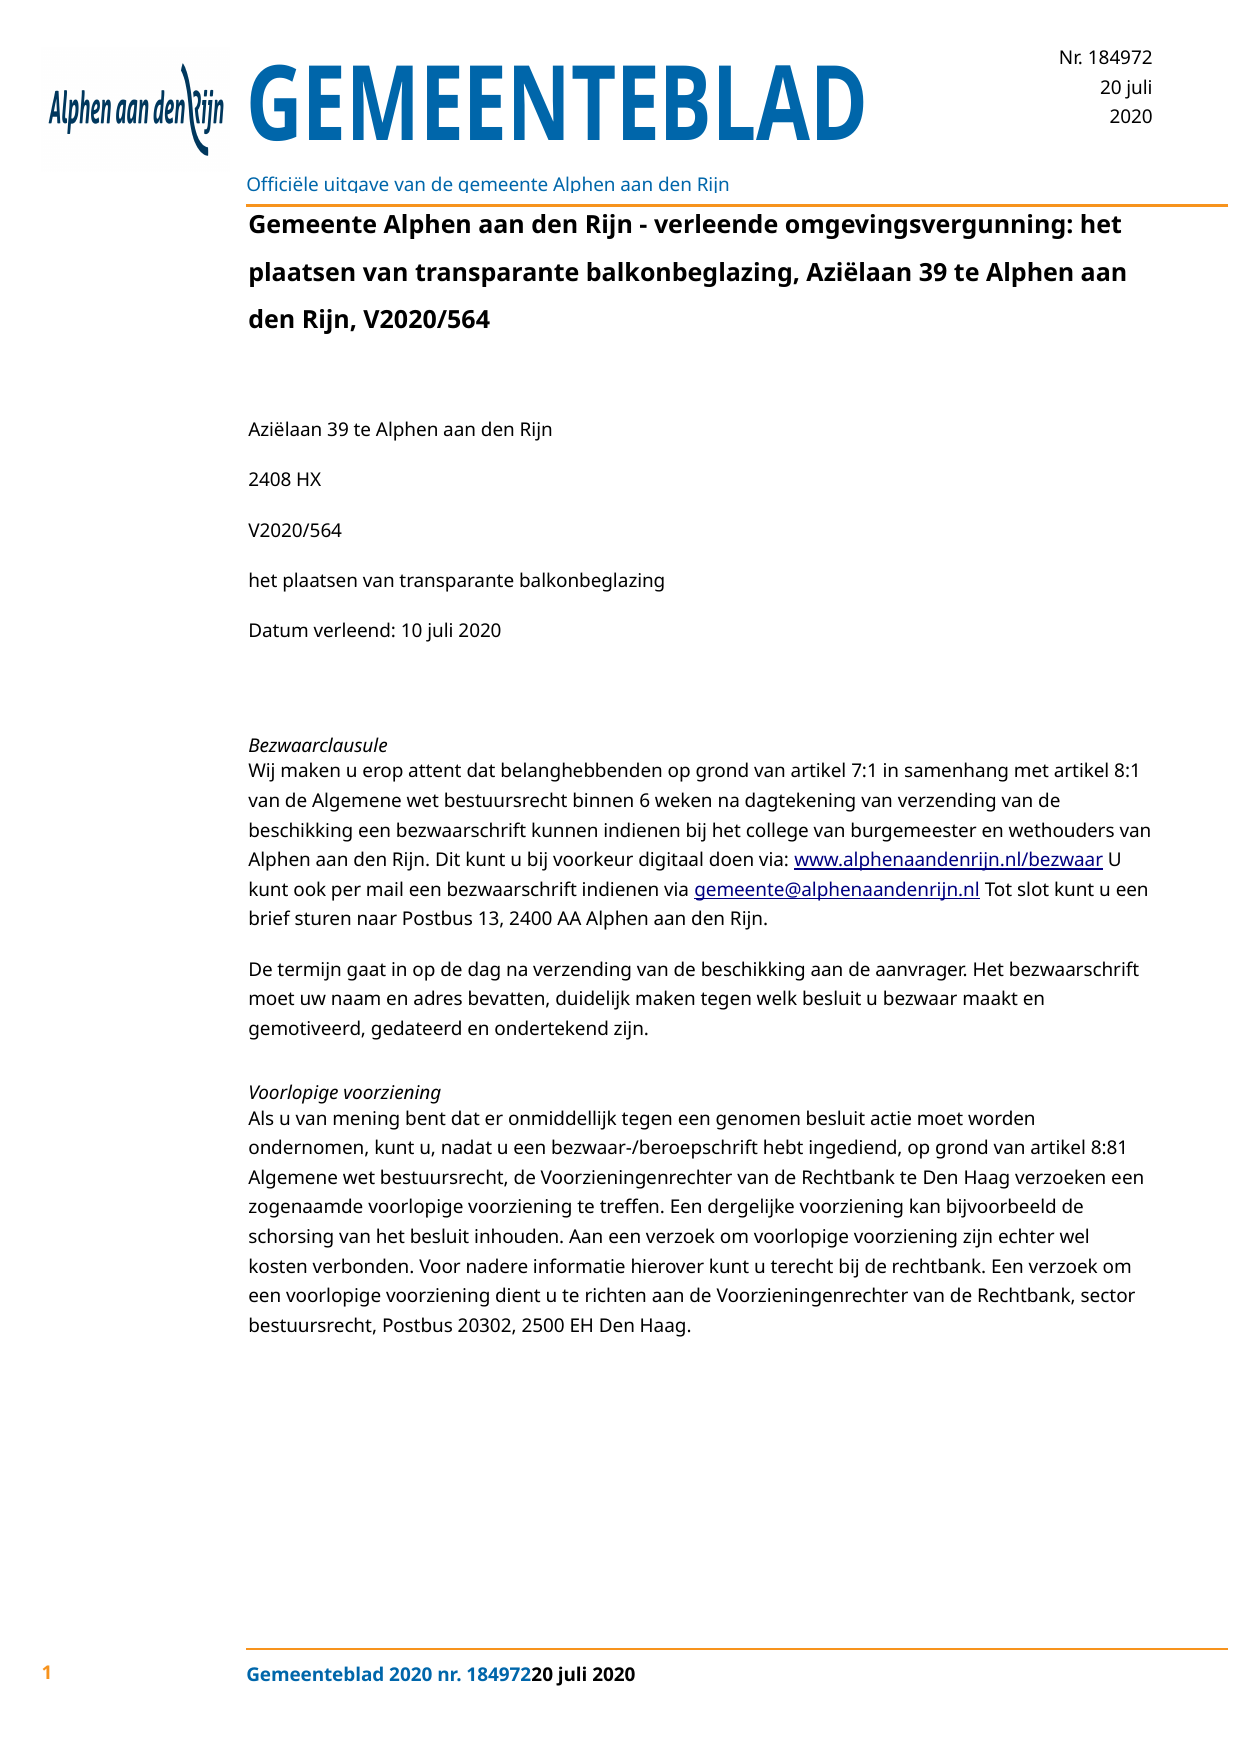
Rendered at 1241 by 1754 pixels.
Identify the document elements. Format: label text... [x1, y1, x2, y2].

text Voorlopige voorziening [248, 1079, 1152, 1105]
text De termijn gaat in op de dag na verzending van de beschikking aan de aanvrager. Het bezwaarschrift moet uw naam en adres bevatten, duidelijk maken tegen welk besluit u bezwaar maakt en gemotiveerd, gedateerd en ondertekend zijn. [248, 956, 1152, 1041]
text Wij maken u erop attent dat belanghebbenden op grond van artikel 7:1 in samenhang met artikel 8:1 van de Algemene wet bestuursrecht binnen 6 weken na dagtekening van verzending van de beschikking een bezwaarschrift kunnen indienen bij het college van burgemeester en wethouders van Alphen aan den Rijn. Dit kunt u bij voorkeur digitaal doen via: www.alphenaandenrijn.nl/bezwaar U kunt ook per mail een bezwaarschrift indienen via gemeente@alphenaandenrijn.nl Tot slot kunt u een brief sturen naar Postbus 13, 2400 AA Alphen aan den Rijn. [248, 758, 1152, 931]
text V2020/564 [248, 517, 1152, 542]
text 2408 HX [248, 466, 1152, 492]
text Bezwaarclausule [248, 732, 1152, 758]
picture [41, 47, 231, 172]
text Datum verleend: 10 juli 2020 [248, 618, 1152, 643]
text Gemeente Alphen aan den Rijn - verleende omgevingsvergunning: het plaatsen van transparante balkonbeglazing, Aziëlaan 39 te Alphen aan den Rijn, V2020/564 [248, 207, 1152, 336]
text Aziëlaan 39 te Alphen aan den Rijn [248, 416, 1152, 442]
text het plaatsen van transparante balkonbeglazing [248, 567, 1152, 593]
text Als u van mening bent dat er onmiddellijk tegen een genomen besluit actie moet worden ondernomen, kunt u, nadat u een bezwaar-/beroepschrift hebt ingediend, op grond van artikel 8:81 Algemene wet bestuursrecht, de Voorzieningenrechter van de Rechtbank te Den Haag verzoeken een zogenaamde voorlopige voorziening te treffen. Een dergelijke voorziening kan bijvoorbeeld de schorsing van het besluit inhouden. Aan een verzoek om voorlopige voorziening zijn echter wel kosten verbonden. Voor nadere informatie hierover kunt u terecht bij de rechtbank. Een verzoek om een voorlopige voorziening dient u te richten aan de Voorzieningenrechter van de Rechtbank, sector bestuursrecht, Postbus 20302, 2500 EH Den Haag. [248, 1105, 1152, 1338]
